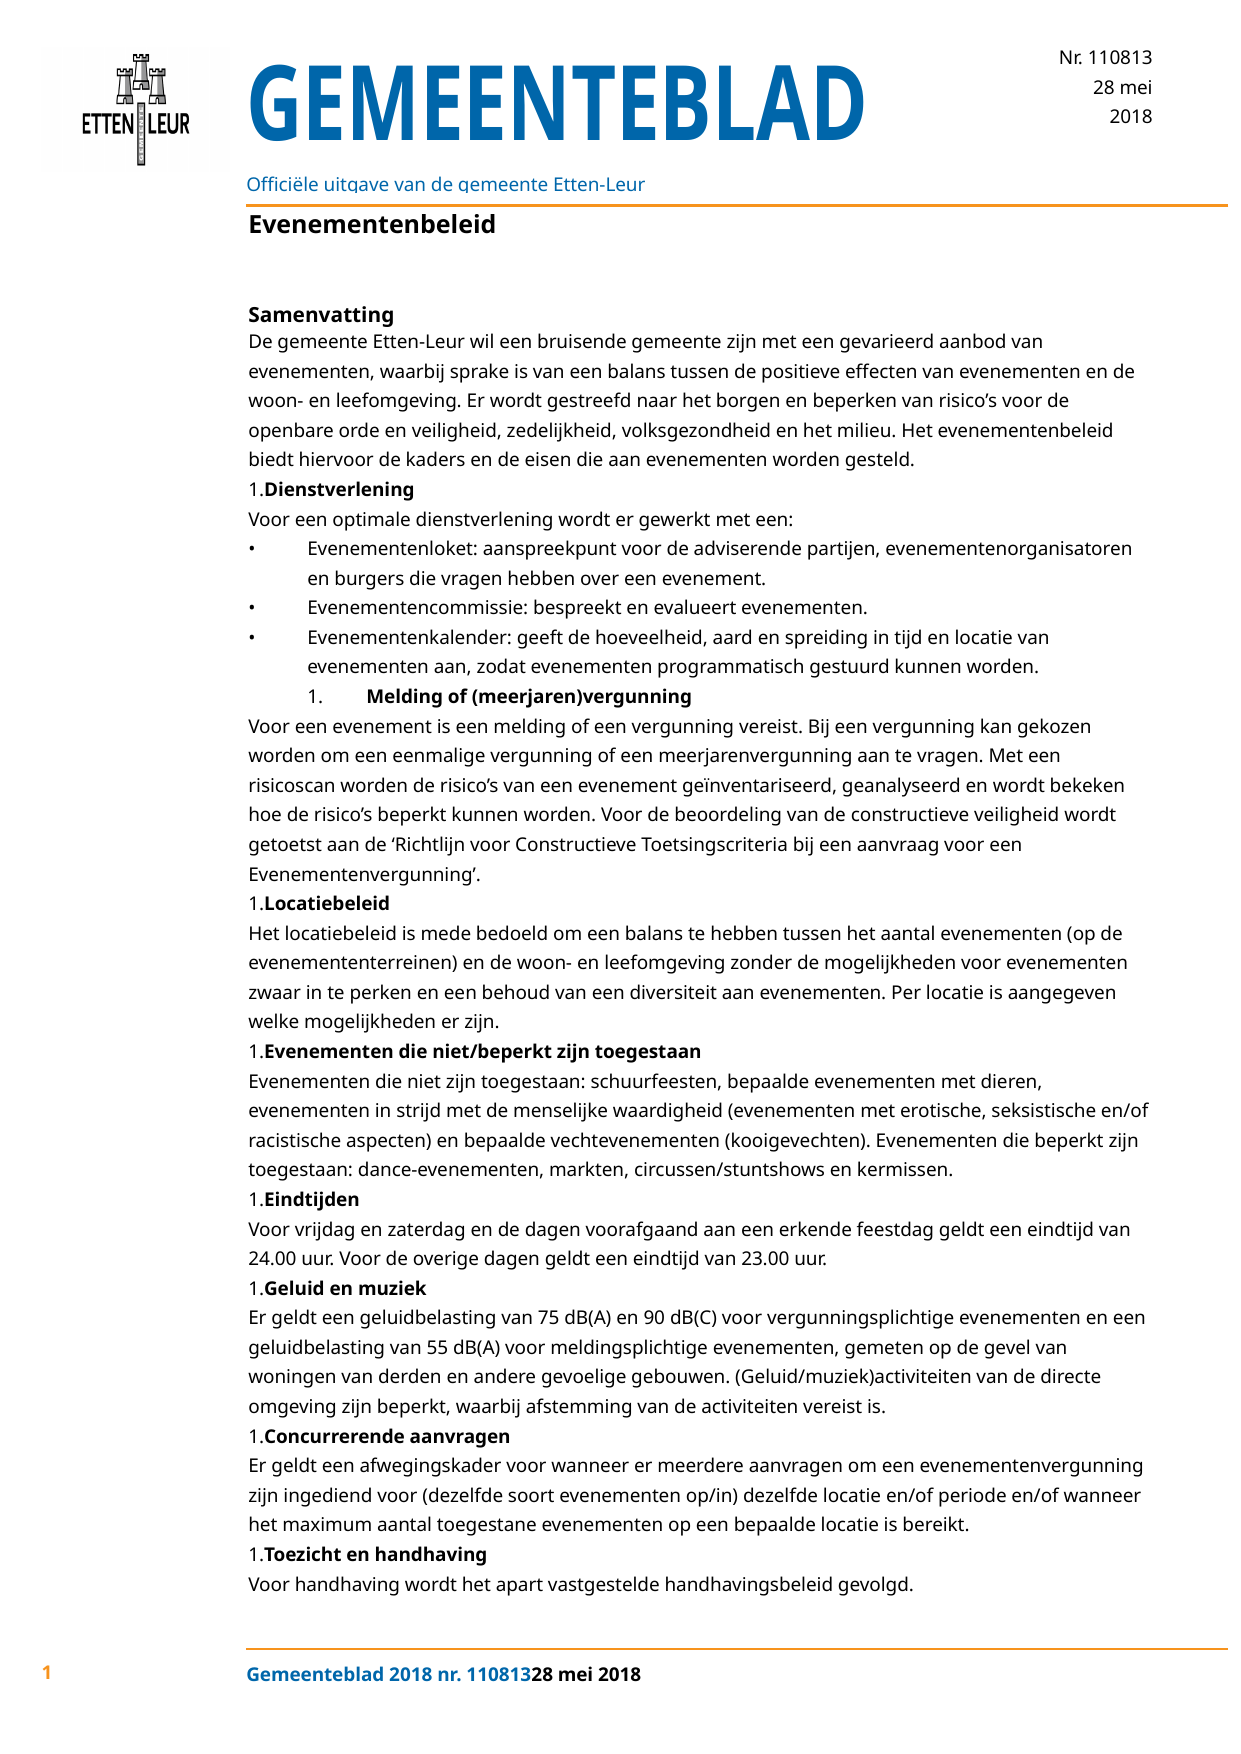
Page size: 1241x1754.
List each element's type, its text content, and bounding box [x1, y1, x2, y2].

text De gemeente Etten-Leur wil een bruisende gemeente zijn met een gevarieerd aanbod van evenementen, waarbij sprake is van een balans tussen de positieve effecten van evenementen en de woon- en leefomgeving. Er wordt gestreefd naar het borgen en beperken van risico’s voor de openbare orde en veiligheid, zedelijkheid, volksgezondheid en het milieu. Het evenementenbeleid biedt hiervoor de kaders en de eisen die aan evenementen worden gesteld. [248, 328, 1152, 472]
text Voor handhaving wordt het apart vastgestelde handhavingsbeleid gevolgd. [248, 1571, 1152, 1597]
text Voor een evenement is een melding of een vergunning vereist. Bij een vergunning kan gekozen worden om een eenmalige vergunning of een meerjarenvergunning aan te vragen. Met een risicoscan worden de risico’s van een evenement geïnventariseerd, geanalyseerd en wordt bekeken hoe de risico’s beperkt kunnen worden. Voor de beoordeling van de constructieve veiligheid wordt getoetst aan de ‘Richtlijn voor Constructieve Toetsingscriteria bij een aanvraag voor een Evenementenvergunning’. [248, 713, 1152, 887]
text Er geldt een afwegingskader voor wanneer er meerdere aanvragen om een evenementenvergunning zijn ingediend voor (dezelfde soort evenementen op/in) dezelfde locatie en/of periode en/of wanneer het maximum aantal toegestane evenementen op een bepaalde locatie is bereikt. [248, 1452, 1152, 1537]
list Evenementenloket: aanspreekpunt voor de adviserende partijen, evenementenorganisatoren en burgers die vragen hebben over een evenement. [248, 535, 1152, 591]
picture [41, 47, 231, 172]
text Het locatiebeleid is mede bedoeld om een balans te hebben tussen het aantal evenementen (op de evenemententerreinen) en de woon- en leefomgeving zonder de mogelijkheden voor evenementen zwaar in te perken en een behoud van een diversiteit aan evenementen. Per locatie is aangegeven welke mogelijkheden er zijn. [248, 920, 1152, 1034]
text 1.Geluid en muziek [248, 1275, 1152, 1301]
text Voor een optimale dienstverlening wordt er gewerkt met een: [248, 506, 1152, 532]
list Evenementencommissie: bespreekt en evalueert evenementen. [248, 594, 1152, 620]
text Er geldt een geluidbelasting van 75 dB(A) en 90 dB(C) voor vergunningsplichtige evenementen en een geluidbelasting van 55 dB(A) voor meldingsplichtige evenementen, gemeten op de gevel van woningen van derden en andere gevoelige gebouwen. (Geluid/muziek)activiteiten van de directe omgeving zijn beperkt, waarbij afstemming van de activiteiten vereist is. [248, 1304, 1152, 1419]
list Melding of (meerjaren)vergunning [307, 683, 1152, 709]
text Samenvatting [248, 300, 1152, 328]
text Evenementenbeleid [248, 207, 1152, 241]
text 1.Locatiebeleid [248, 890, 1152, 916]
text Voor vrijdag en zaterdag en de dagen voorafgaand aan een erkende feestdag geldt een eindtijd van 24.00 uur. Voor de overige dagen geldt een eindtijd van 23.00 uur. [248, 1216, 1152, 1271]
text 1.Evenementen die niet/beperkt zijn toegestaan [248, 1038, 1152, 1064]
list Evenementenkalender: geeft de hoeveelheid, aard en spreiding in tijd en locatie van evenementen aan, zodat evenementen programmatisch gestuurd kunnen worden. [248, 624, 1152, 679]
text 1.Eindtijden [248, 1186, 1152, 1212]
text Evenementen die niet zijn toegestaan: schuurfeesten, bepaalde evenementen met dieren, evenementen in strijd met de menselijke waardigheid (evenementen met erotische, seksistische en/of racistische aspecten) en bepaalde vechtevenementen (kooigevechten). Evenementen die beperkt zijn toegestaan: dance-evenementen, markten, circussen/stuntshows en kermissen. [248, 1068, 1152, 1182]
text 1.Dienstverlening [248, 476, 1152, 502]
text 1.Concurrerende aanvragen [248, 1423, 1152, 1449]
text 1.Toezicht en handhaving [248, 1541, 1152, 1567]
